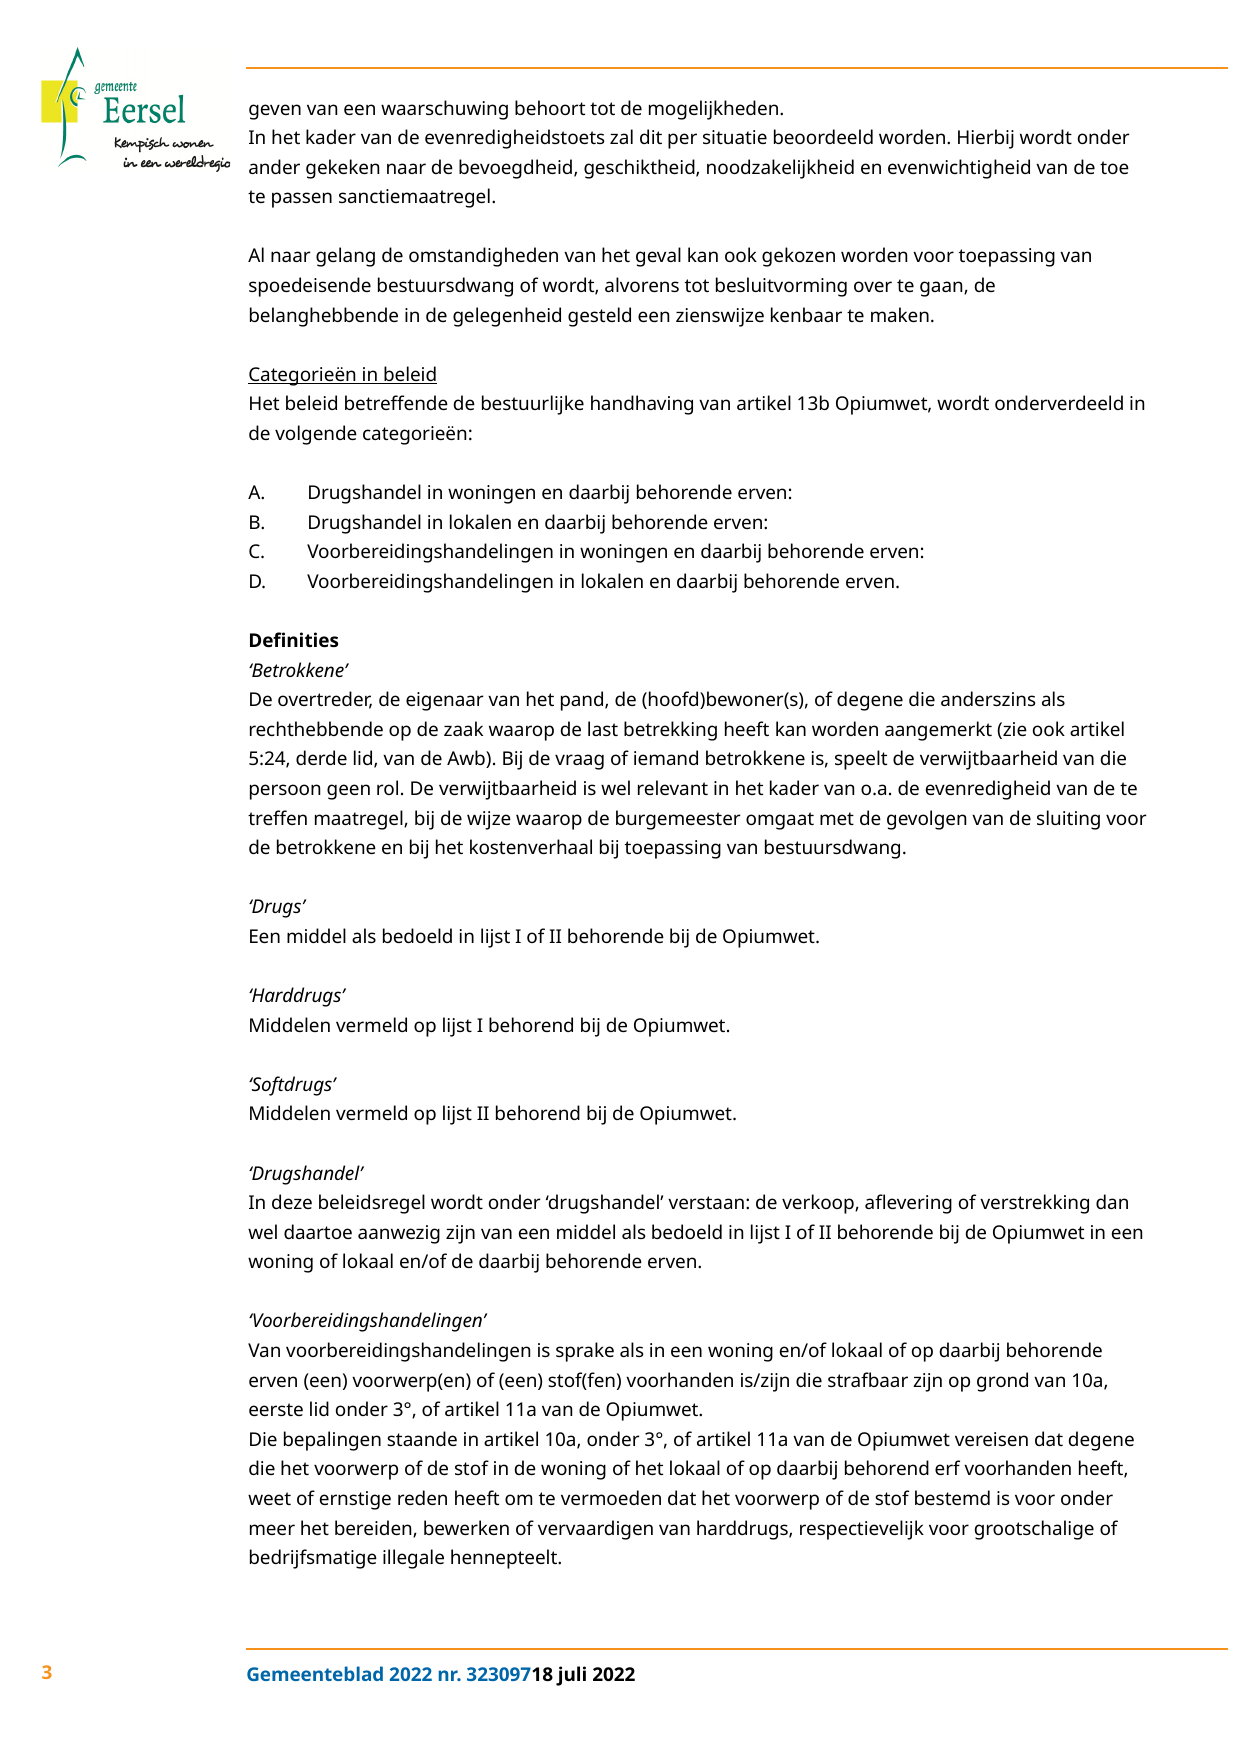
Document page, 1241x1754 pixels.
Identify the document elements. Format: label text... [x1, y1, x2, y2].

text ‘Voorbereidingshandelingen’ [248, 1308, 1152, 1333]
text In het kader van de evenredigheidstoets zal dit per situatie beoordeeld worden. Hierbij wordt onder ander gekeken naar de bevoegdheid, geschiktheid, noodzakelijkheid en evenwichtigheid van de toe te passen sanctiemaatregel. [248, 124, 1152, 209]
text De overtreder, de eigenaar van het pand, de (hoofd)bewoner(s), of degene die anderszins als rechthebbende op de zaak waarop de last betrekking heeft kan worden aangemerkt (zie ook artikel 5:24, derde lid, van de Awb). Bij de vraag of iemand betrokkene is, speelt de verwijtbaarheid van die persoon geen rol. De verwijtbaarheid is wel relevant in het kader van o.a. de evenredigheid van de te treffen maatregel, bij de wijze waarop de burgemeester omgaat met de gevolgen van de sluiting voor de betrokkene en bij het kostenverhaal bij toepassing van bestuursdwang. [248, 686, 1152, 860]
text Categorieën in beleid [248, 361, 1152, 387]
text ‘Softdrugs’ [248, 1071, 1152, 1097]
picture [41, 47, 231, 172]
text Definities [248, 627, 1152, 653]
text Van voorbereidingshandelingen is sprake als in een woning en/of lokaal of op daarbij behorende erven (een) voorwerp(en) of (een) stof(fen) voorhanden is/zijn die strafbaar zijn op grond van 10a, eerste lid onder 3°, of artikel 11a van de Opiumwet. [248, 1337, 1152, 1422]
text Middelen vermeld op lijst II behorend bij de Opiumwet. [248, 1101, 1152, 1126]
list Drugshandel in lokalen en daarbij behorende erven: [248, 509, 1152, 535]
text Een middel als bedoeld in lijst I of II behorende bij de Opiumwet. [248, 923, 1152, 949]
text ‘Drugshandel’ [248, 1160, 1152, 1186]
text In deze beleidsregel wordt onder ‘drugshandel’ verstaan: de verkoop, aflevering of verstrekking dan wel daartoe aanwezig zijn van een middel als bedoeld in lijst I of II behorende bij de Opiumwet in een woning of lokaal en/of de daarbij behorende erven. [248, 1189, 1152, 1274]
list Voorbereidingshandelingen in lokalen en daarbij behorende erven. [248, 568, 1152, 594]
text Middelen vermeld op lijst I behorend bij de Opiumwet. [248, 1012, 1152, 1038]
text ‘Drugs’ [248, 893, 1152, 919]
text geven van een waarschuwing behoort tot de mogelijkheden. [248, 95, 1152, 121]
list Voorbereidingshandelingen in woningen en daarbij behorende erven: [248, 538, 1152, 564]
text ‘Betrokkene’ [248, 657, 1152, 683]
text Al naar gelang de omstandigheden van het geval kan ook gekozen worden voor toepassing van spoedeisende bestuursdwang of wordt, alvorens tot besluitvorming over te gaan, de belanghebbende in de gelegenheid gesteld een zienswijze kenbaar te maken. [248, 243, 1152, 328]
text Het beleid betreffende de bestuurlijke handhaving van artikel 13b Opiumwet, wordt onderverdeeld in de volgende categorieën: [248, 391, 1152, 446]
text ‘Harddrugs’ [248, 982, 1152, 1008]
text Die bepalingen staande in artikel 10a, onder 3°, of artikel 11a van de Opiumwet vereisen dat degene die het voorwerp of de stof in de woning of het lokaal of op daarbij behorend erf voorhanden heeft, weet of ernstige reden heeft om te vermoeden dat het voorwerp of de stof bestemd is voor onder meer het bereiden, bewerken of vervaardigen van harddrugs, respectievelijk voor grootschalige of bedrijfsmatige illegale hennepteelt. [248, 1426, 1152, 1570]
list Drugshandel in woningen en daarbij behorende erven: [248, 479, 1152, 505]
